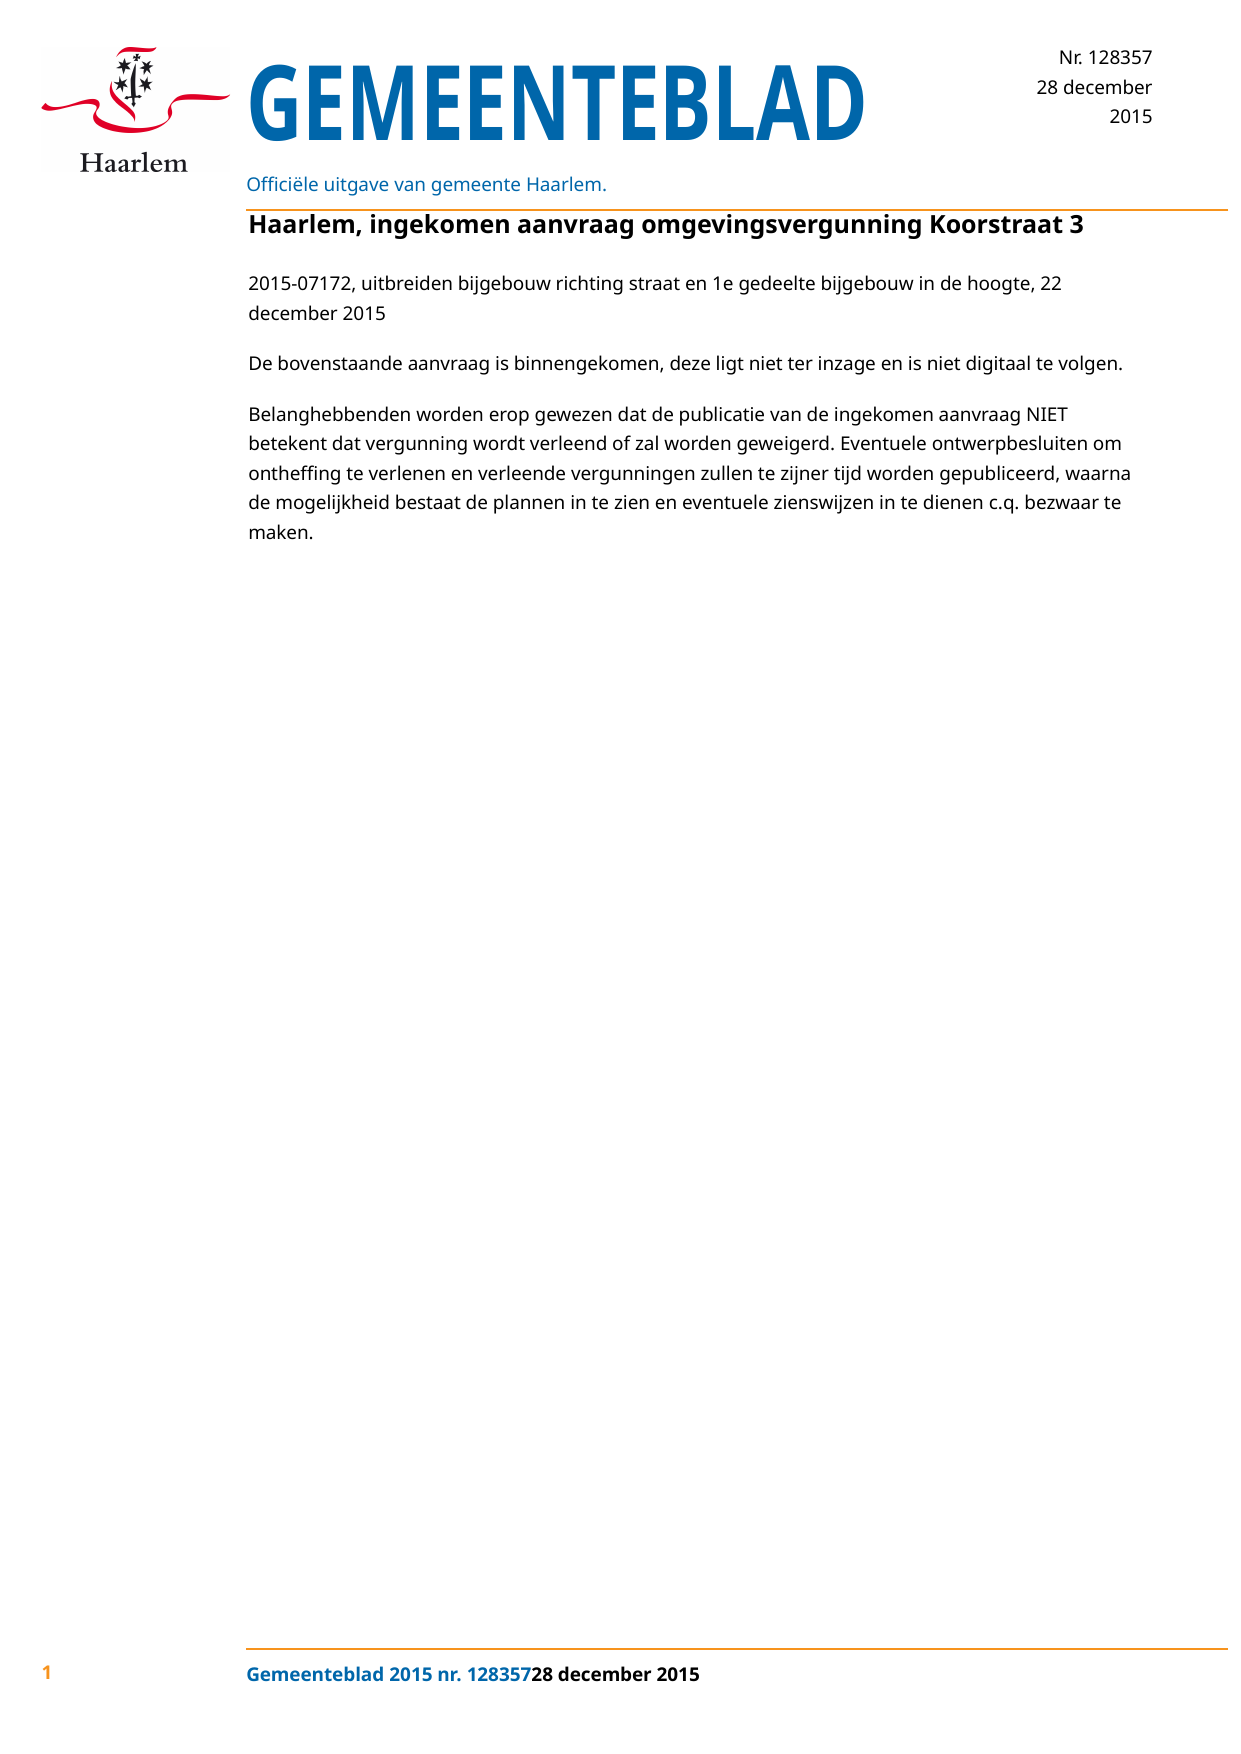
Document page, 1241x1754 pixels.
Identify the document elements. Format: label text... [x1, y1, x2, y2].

text Haarlem, ingekomen aanvraag omgevingsvergunning Koorstraat 3 [248, 211, 1152, 241]
text 2015-07172, uitbreiden bijgebouw richting straat en 1e gedeelte bijgebouw in de hoogte, 22 december 2015 [248, 270, 1152, 326]
text Belanghebbenden worden erop gewezen dat de publicatie van de ingekomen aanvraag NIET betekent dat vergunning wordt verleend of zal worden geweigerd. Eventuele ontwerpbesluiten om ontheffing te verlenen en verleende vergunningen zullen te zijner tijd worden gepubliceerd, waarna de mogelijkheid bestaat de plannen in te zien en eventuele zienswijzen in te dienen c.q. bezwaar te maken. [248, 401, 1152, 545]
text De bovenstaande aanvraag is binnengekomen, deze ligt niet ter inzage en is niet digitaal te volgen. [248, 350, 1152, 376]
picture [41, 47, 231, 172]
